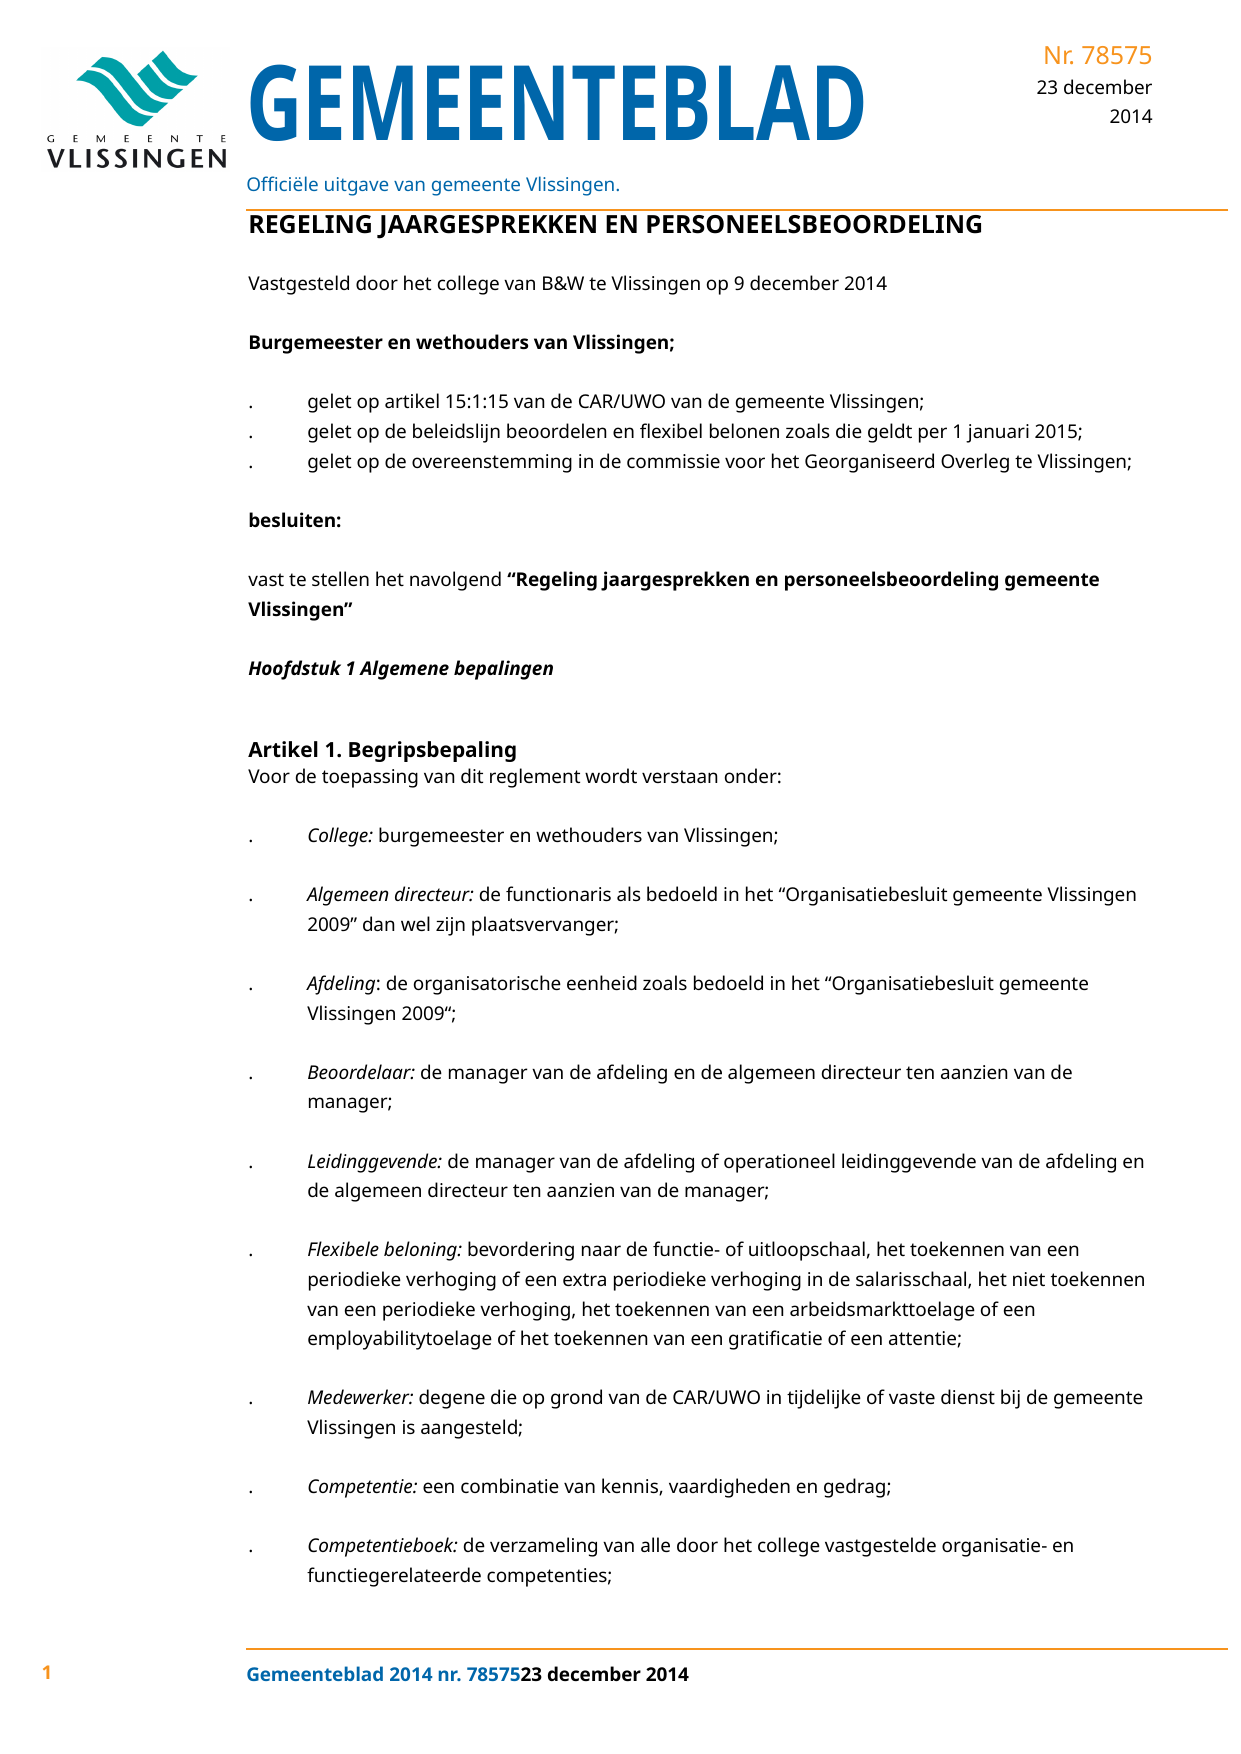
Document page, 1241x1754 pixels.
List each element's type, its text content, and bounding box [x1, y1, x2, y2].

list gelet op artikel 15:1:15 van de CAR/UWO van de gemeente Vlissingen; [248, 389, 1152, 414]
list gelet op de beleidslijn beoordelen en flexibel belonen zoals die geldt per 1 januari 2015; [248, 418, 1152, 444]
text Hoofdstuk 1 Algemene bepalingen [248, 655, 1152, 681]
list Beoordelaar: de manager van de afdeling en de algemeen directeur ten aanzien van de manager; [248, 1059, 1152, 1114]
list Competentieboek: de verzameling van alle door het college vastgestelde organisatie- en functiegerelateerde competenties; [248, 1532, 1152, 1588]
text Vastgesteld door het college van B&W te Vlissingen op 9 december 2014 [248, 270, 1152, 296]
text Artikel 1. Begripsbepaling [248, 735, 1152, 763]
list Flexibele beloning: bevordering naar de functie- of uitloopschaal, het toekennen van een periodieke verhoging of een extra periodieke verhoging in de salarisschaal, het niet toekennen van een periodieke verhoging, het toekennen van een arbeidsmarkttoelage of een employabilitytoelage of het toekennen van een gratificatie of een attentie; [248, 1237, 1152, 1351]
list College: burgemeester en wethouders van Vlissingen; [248, 822, 1152, 848]
list Afdeling: de organisatorische eenheid zoals bedoeld in het “Organisatiebesluit gemeente Vlissingen 2009“; [248, 970, 1152, 1026]
list Leidinggevende: de manager van de afdeling of operationeel leidinggevende van de afdeling en de algemeen directeur ten aanzien van de manager; [248, 1148, 1152, 1203]
text Voor de toepassing van dit reglement wordt verstaan onder: [248, 763, 1152, 789]
list Algemeen directeur: de functionaris als bedoeld in het “Organisatiebesluit gemeente Vlissingen 2009” dan wel zijn plaatsvervanger; [248, 882, 1152, 937]
text besluiten: [248, 507, 1152, 533]
list gelet op de overeenstemming in de commissie voor het Georganiseerd Overleg te Vlissingen; [248, 448, 1152, 473]
text REGELING JAARGESPREKKEN EN PERSONEELSBEOORDELING [248, 211, 1152, 241]
picture [41, 47, 231, 172]
text Burgemeester en wethouders van Vlissingen; [248, 329, 1152, 355]
text vast te stellen het navolgend “Regeling jaargesprekken en personeelsbeoordeling gemeente Vlissingen” [248, 566, 1152, 621]
list Medewerker: degene die op grond van de CAR/UWO in tijdelijke of vaste dienst bij de gemeente Vlissingen is aangesteld; [248, 1384, 1152, 1440]
list Competentie: een combinatie van kennis, vaardigheden en gedrag; [248, 1473, 1152, 1499]
